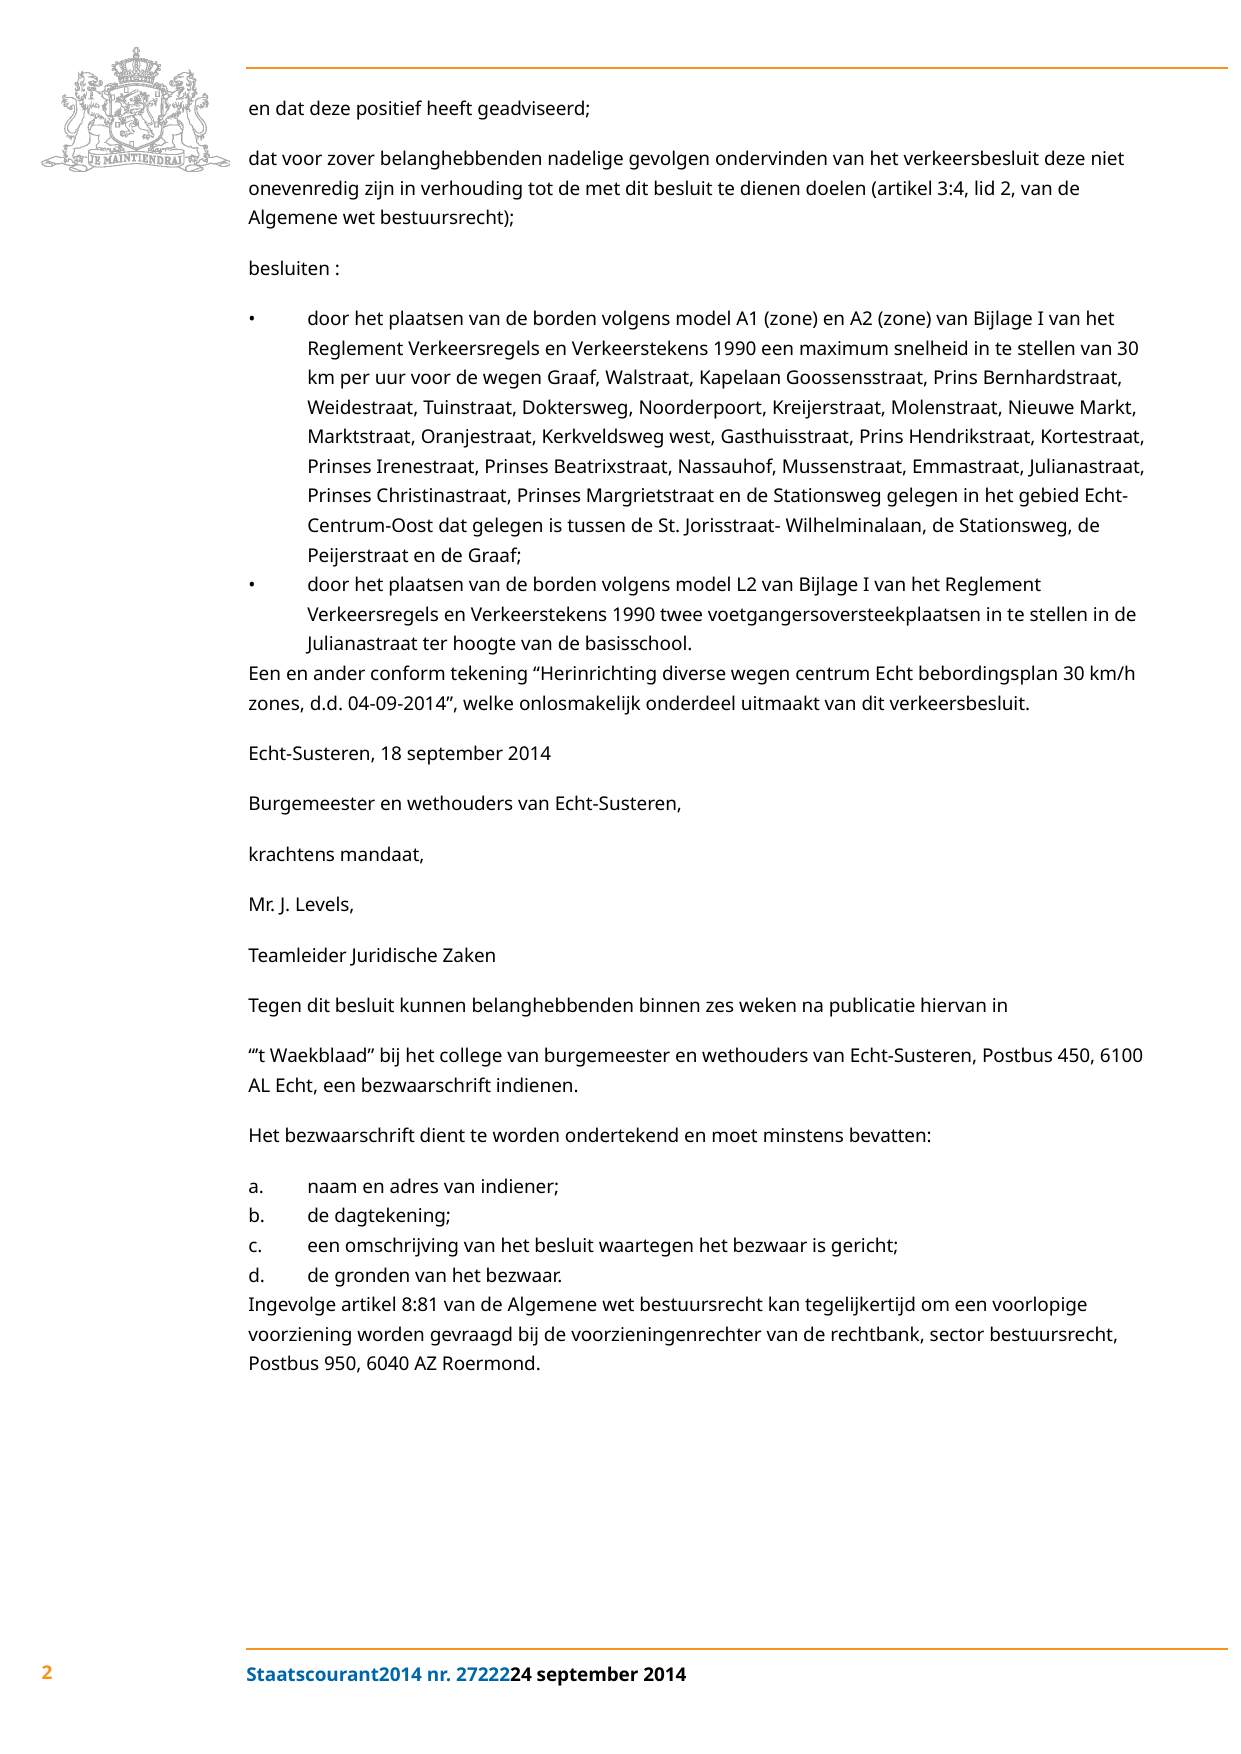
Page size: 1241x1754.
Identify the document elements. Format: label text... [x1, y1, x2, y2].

list een omschrijving van het besluit waartegen het bezwaar is gericht; [248, 1232, 1152, 1258]
text Teamleider Juridische Zaken [248, 942, 1152, 968]
text Burgemeester en wethouders van Echt-Susteren, [248, 791, 1152, 816]
text Een en ander conform tekening “Herinrichting diverse wegen centrum Echt bebordingsplan 30 km/h zones, d.d. 04-09-2014”, welke onlosmakelijk onderdeel uitmaakt van dit verkeersbesluit. [248, 660, 1152, 716]
text dat voor zover belanghebbenden nadelige gevolgen ondervinden van het verkeersbesluit deze niet onevenredig zijn in verhouding tot de met dit besluit te dienen doelen (artikel 3:4, lid 2, van de Algemene wet bestuursrecht); [248, 145, 1152, 230]
text en dat deze positief heeft geadviseerd; [248, 95, 1152, 121]
text Het bezwaarschrift dient te worden ondertekend en moet minstens bevatten: [248, 1123, 1152, 1148]
text Tegen dit besluit kunnen belanghebbenden binnen zes weken na publicatie hiervan in [248, 992, 1152, 1018]
text besluiten : [248, 255, 1152, 281]
text Ingevolge artikel 8:81 van de Algemene wet bestuursrecht kan tegelijkertijd om een voorlopige voorziening worden gevraagd bij de voorzieningenrechter van de rechtbank, sector bestuursrecht, Postbus 950, 6040 AZ Roermond. [248, 1291, 1152, 1376]
picture [41, 47, 231, 172]
text Echt-Susteren, 18 september 2014 [248, 740, 1152, 766]
list de gronden van het bezwaar. [248, 1262, 1152, 1288]
list door het plaatsen van de borden volgens model A1 (zone) en A2 (zone) van Bijlage I van het Reglement Verkeersregels en Verkeerstekens 1990 een maximum snelheid in te stellen van 30 km per uur voor de wegen Graaf, Walstraat, Kapelaan Goossensstraat, Prins Bernhardstraat, Weidestraat, Tuinstraat, Doktersweg, Noorderpoort, Kreijerstraat, Molenstraat, Nieuwe Markt, Marktstraat, Oranjestraat, Kerkveldsweg west, Gasthuisstraat, Prins Hendrikstraat, Kortestraat, Prinses Irenestraat, Prinses Beatrixstraat, Nassauhof, Mussenstraat, Emmastraat, Julianastraat, Prinses Christinastraat, Prinses Margrietstraat en de Stationsweg gelegen in het gebied Echt-Centrum-Oost dat gelegen is tussen de St. Jorisstraat- Wilhelminalaan, de Stationsweg, de Peijerstraat en de Graaf; [248, 305, 1152, 568]
list de dagtekening; [248, 1203, 1152, 1228]
text Mr. J. Levels, [248, 891, 1152, 917]
text “’t Waekblaad” bij het college van burgemeester en wethouders van Echt-Susteren, Postbus 450, 6100 AL Echt, een bezwaarschrift indienen. [248, 1043, 1152, 1098]
text krachtens mandaat, [248, 841, 1152, 867]
list naam en adres van indiener; [248, 1173, 1152, 1199]
list door het plaatsen van de borden volgens model L2 van Bijlage I van het Reglement Verkeersregels en Verkeerstekens 1990 twee voetgangersoversteekplaatsen in te stellen in de Julianastraat ter hoogte van de basisschool. [248, 571, 1152, 656]
